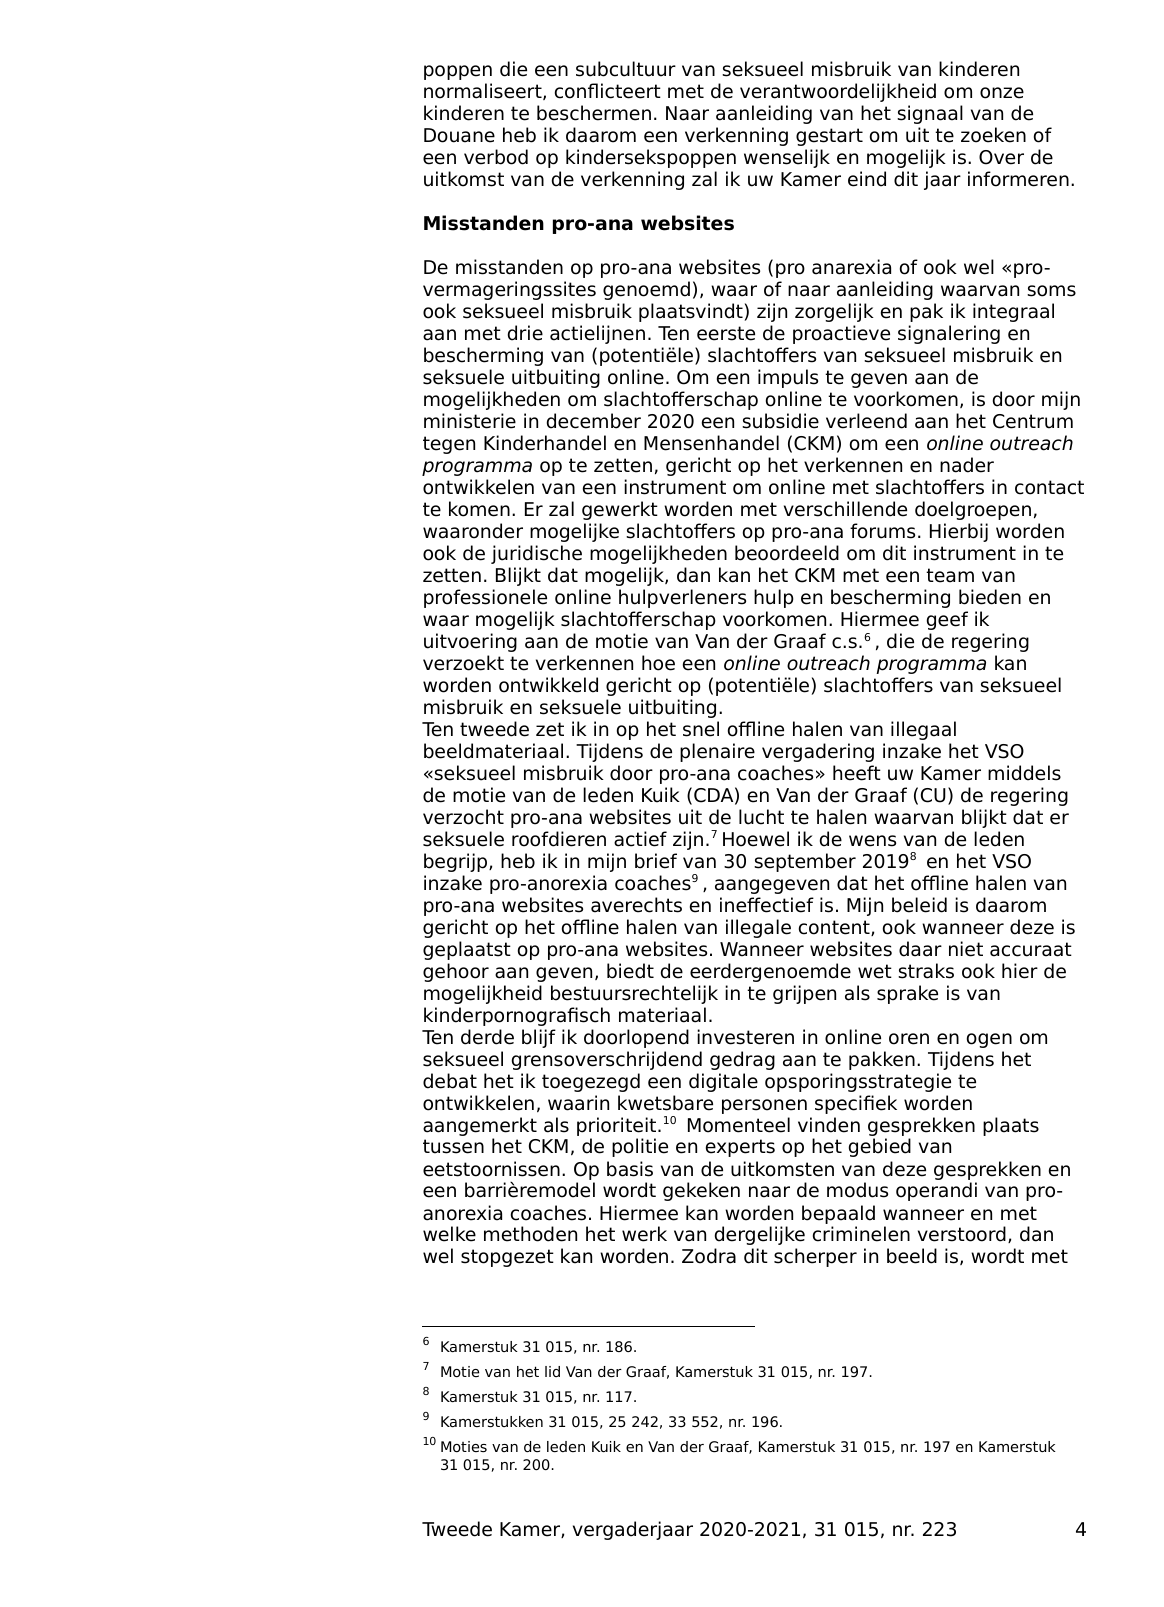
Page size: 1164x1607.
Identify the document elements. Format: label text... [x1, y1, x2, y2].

text poppen die een subcultuur van seksueel misbruik van kinderen normaliseert, conflicteert met de verantwoordelijkheid om onze kinderen te beschermen. Naar aanleiding van het signaal van de Douane heb ik daarom een verkenning gestart om uit te zoeken of een verbod op kindersekspoppen wenselijk en mogelijk is. Over de uitkomst van de verkenning zal ik uw Kamer eind dit jaar informeren. [422, 59, 1087, 191]
subtitle Misstanden pro-ana websites [422, 213, 1087, 235]
text Motie van het lid Van der Graaf, Kamerstuk 31 015, nr. 197. [422, 1360, 1087, 1382]
text Kamerstuk 31 015, nr. 186. [422, 1335, 1087, 1357]
text De misstanden op pro-ana websites (pro anarexia of ook wel «pro-vermageringssites genoemd), waar of naar aanleiding waarvan soms ook seksueel misbruik plaatsvindt) zijn zorgelijk en pak ik integraal aan met drie actielijnen. Ten eerste de proactieve signalering en bescherming van (potentiële) slachtoffers van seksueel misbruik en seksuele uitbuiting online. Om een impuls te geven aan de mogelijkheden om slachtofferschap online te voorkomen, is door mijn ministerie in december 2020 een subsidie verleend aan het Centrum tegen Kinderhandel en Mensenhandel (CKM) om een online outreach programma op te zetten, gericht op het verkennen en nader ontwikkelen van een instrument om online met slachtoffers in contact te komen. Er zal gewerkt worden met verschillende doelgroepen, waaronder mogelijke slachtoffers op pro-ana forums. Hierbij worden ook de juridische mogelijkheden beoordeeld om dit instrument in te zetten. Blijkt dat mogelijk, dan kan het CKM met een team van professionele online hulpverleners hulp en bescherming bieden en waar mogelijk slachtofferschap voorkomen. Hiermee geef ik uitvoering aan de motie van Van der Graaf c.s., die de regering verzoekt te verkennen hoe een online outreach programma kan worden ontwikkeld gericht op (potentiële) slachtoffers van seksueel misbruik en seksuele uitbuiting. [422, 257, 1087, 719]
text Kamerstuk 31 015, nr. 117. [422, 1385, 1087, 1407]
text Moties van de leden Kuik en Van der Graaf, Kamerstuk 31 015, nr. 197 en Kamerstuk 31 015, nr. 200. [422, 1435, 1087, 1474]
text Kamerstukken 31 015, 25 242, 33 552, nr. 196. [422, 1410, 1087, 1432]
text Ten tweede zet ik in op het snel offline halen van illegaal beeldmateriaal. Tijdens de plenaire vergadering inzake het VSO «seksueel misbruik door pro-ana coaches» heeft uw Kamer middels de motie van de leden Kuik (CDA) en Van der Graaf (CU) de regering verzocht pro-ana websites uit de lucht te halen waarvan blijkt dat er seksuele roofdieren actief zijn.Hoewel ik de wens van de leden begrijp, heb ik in mijn brief van 30 september 2019 en het VSO inzake pro-anorexia coaches, aangegeven dat het offline halen van pro-ana websites averechts en ineffectief is. Mijn beleid is daarom gericht op het offline halen van illegale content, ook wanneer deze is geplaatst op pro-ana websites. Wanneer websites daar niet accuraat gehoor aan geven, biedt de eerdergenoemde wet straks ook hier de mogelijkheid bestuursrechtelijk in te grijpen als sprake is van kinderpornografisch materiaal. [422, 719, 1087, 1027]
text Ten derde blijf ik doorlopend investeren in online oren en ogen om seksueel grensoverschrijdend gedrag aan te pakken. Tijdens het debat het ik toegezegd een digitale opsporingsstrategie te ontwikkelen, waarin kwetsbare personen specifiek worden aangemerkt als prioriteit. Momenteel vinden gesprekken plaats tussen het CKM, de politie en experts op het gebied van eetstoornissen. Op basis van de uitkomsten van deze gesprekken en een barrièremodel wordt gekeken naar de modus operandi van pro-anorexia coaches. Hiermee kan worden bepaald wanneer en met welke methoden het werk van dergelijke criminelen verstoord, dan wel stopgezet kan worden. Zodra dit scherper in beeld is, wordt met [422, 1027, 1087, 1268]
